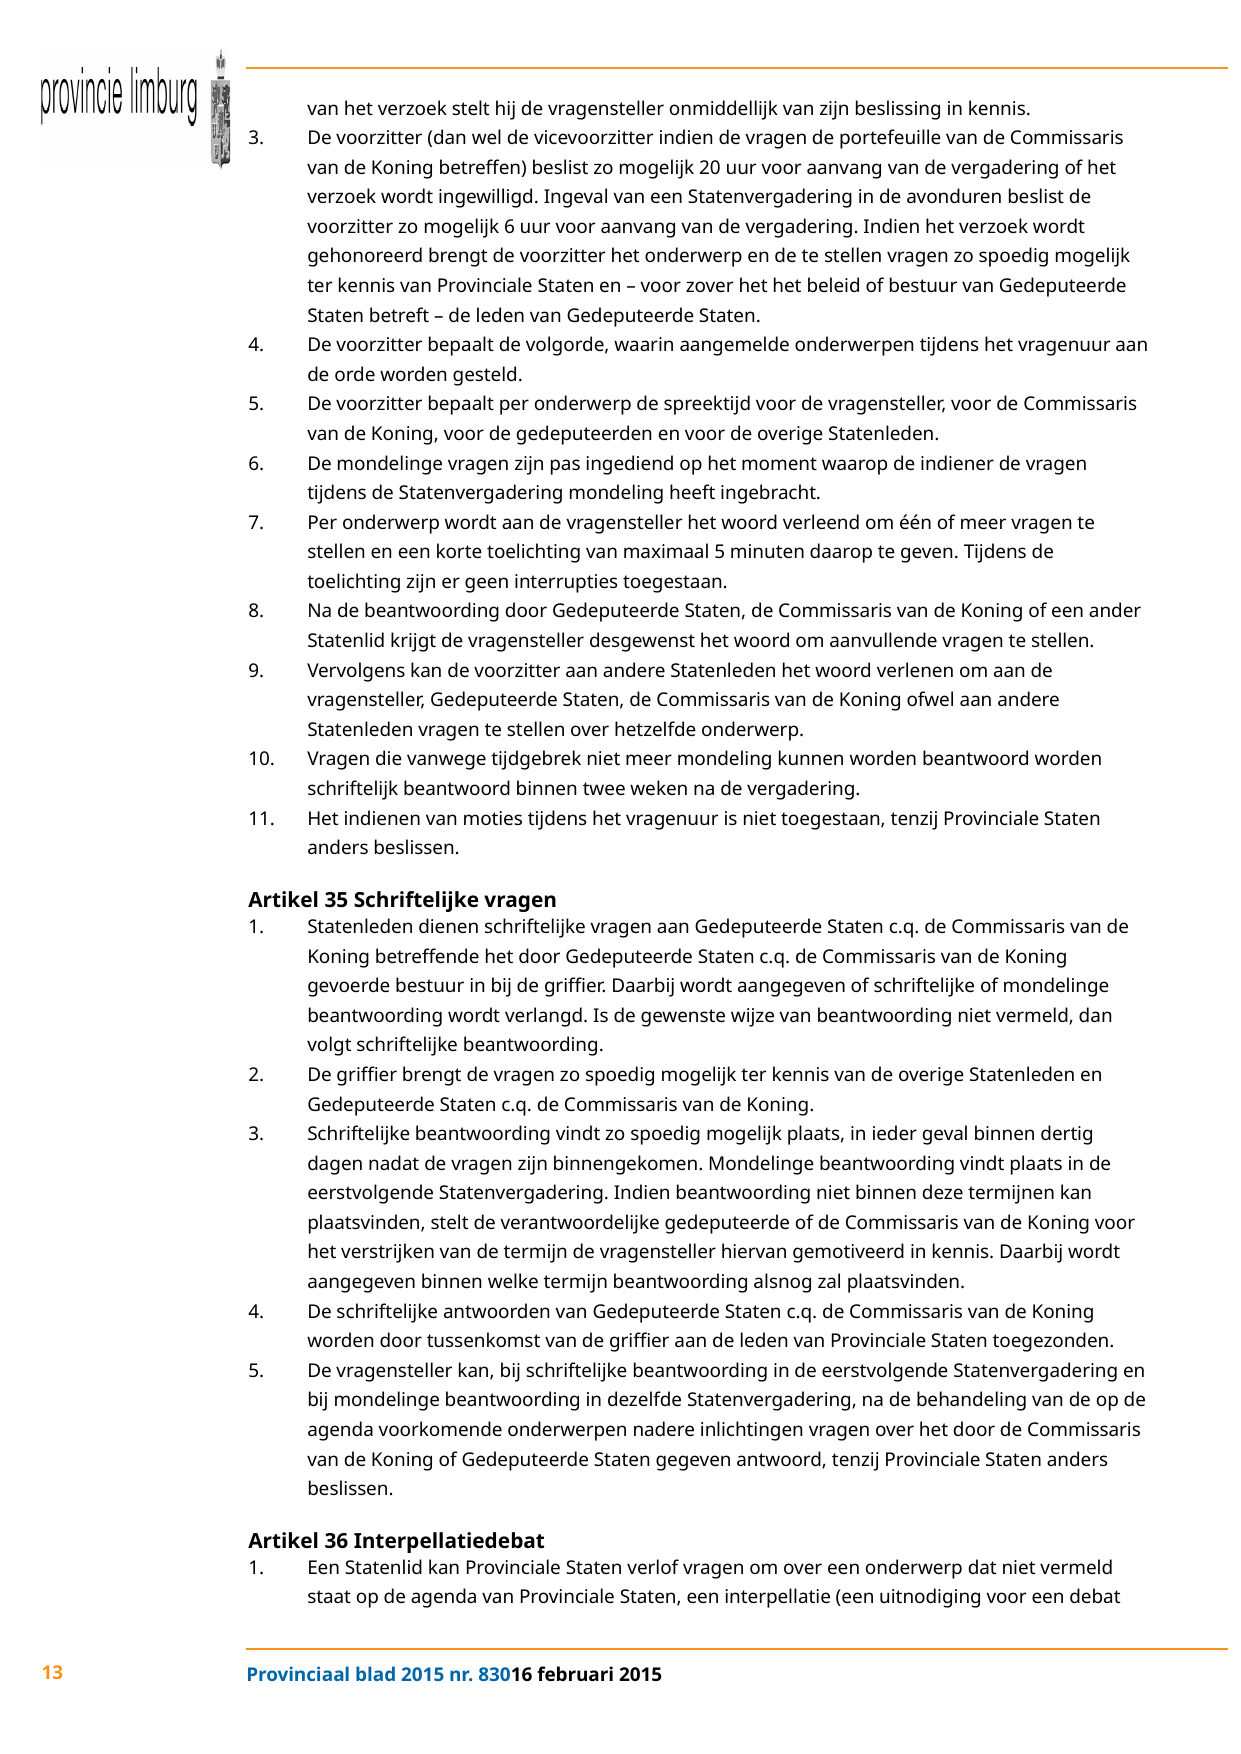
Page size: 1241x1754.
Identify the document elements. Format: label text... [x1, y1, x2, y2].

list De schriftelijke antwoorden van Gedeputeerde Staten c.q. de Commissaris van de Koning worden door tussenkomst van de griffier aan de leden van Provinciale Staten toegezonden. [248, 1298, 1152, 1353]
list De vragensteller kan, bij schriftelijke beantwoording in de eerstvolgende Statenvergadering en bij mondelinge beantwoording in dezelfde Statenvergadering, na de behandeling van de op de agenda voorkomende onderwerpen nadere inlichtingen vragen over het door de Commissaris van de Koning of Gedeputeerde Staten gegeven antwoord, tenzij Provinciale Staten anders beslissen. [248, 1357, 1152, 1501]
list De mondelinge vragen zijn pas ingediend op het moment waarop de indiener de vragen tijdens de Statenvergadering mondeling heeft ingebracht. [248, 450, 1152, 505]
list van het verzoek stelt hij de vragensteller onmiddellijk van zijn beslissing in kennis. [248, 95, 1152, 121]
list Vervolgens kan de voorzitter aan andere Statenleden het woord verlenen om aan de vragensteller, Gedeputeerde Staten, de Commissaris van de Koning ofwel aan andere Statenleden vragen te stellen over hetzelfde onderwerp. [248, 657, 1152, 742]
list Het indienen van moties tijdens het vragenuur is niet toegestaan, tenzij Provinciale Staten anders beslissen. [248, 805, 1152, 860]
text Artikel 35 Schriftelijke vragen [248, 885, 1152, 913]
list Vragen die vanwege tijdgebrek niet meer mondeling kunnen worden beantwoord worden schriftelijk beantwoord binnen twee weken na de vergadering. [248, 746, 1152, 801]
text Artikel 36 Interpellatiedebat [248, 1526, 1152, 1554]
list Een Statenlid kan Provinciale Staten verlof vragen om over een onderwerp dat niet vermeld staat op de agenda van Provinciale Staten, een interpellatie (een uitnodiging voor een debat [248, 1554, 1152, 1609]
list Na de beantwoording door Gedeputeerde Staten, de Commissaris van de Koning of een ander Statenlid krijgt de vragensteller desgewenst het woord om aanvullende vragen te stellen. [248, 598, 1152, 653]
list Statenleden dienen schriftelijke vragen aan Gedeputeerde Staten c.q. de Commissaris van de Koning betreffende het door Gedeputeerde Staten c.q. de Commissaris van de Koning gevoerde bestuur in bij de griffier. Daarbij wordt aangegeven of schriftelijke of mondelinge beantwoording wordt verlangd. Is de gewenste wijze van beantwoording niet vermeld, dan volgt schriftelijke beantwoording. [248, 913, 1152, 1057]
list De griffier brengt de vragen zo spoedig mogelijk ter kennis van de overige Statenleden en Gedeputeerde Staten c.q. de Commissaris van de Koning. [248, 1061, 1152, 1116]
list Schriftelijke beantwoording vindt zo spoedig mogelijk plaats, in ieder geval binnen dertig dagen nadat de vragen zijn binnengekomen. Mondelinge beantwoording vindt plaats in de eerstvolgende Statenvergadering. Indien beantwoording niet binnen deze termijnen kan plaatsvinden, stelt de verantwoordelijke gedeputeerde of de Commissaris van de Koning voor het verstrijken van de termijn de vragensteller hiervan gemotiveerd in kennis. Daarbij wordt aangegeven binnen welke termijn beantwoording alsnog zal plaatsvinden. [248, 1120, 1152, 1294]
picture [41, 47, 231, 172]
list De voorzitter (dan wel de vicevoorzitter indien de vragen de portefeuille van de Commissaris van de Koning betreffen) beslist zo mogelijk 20 uur voor aanvang van de vergadering of het verzoek wordt ingewilligd. Ingeval van een Statenvergadering in de avonduren beslist de voorzitter zo mogelijk 6 uur voor aanvang van de vergadering. Indien het verzoek wordt gehonoreerd brengt de voorzitter het onderwerp en de te stellen vragen zo spoedig mogelijk ter kennis van Provinciale Staten en – voor zover het het beleid of bestuur van Gedeputeerde Staten betreft – de leden van Gedeputeerde Staten. [248, 124, 1152, 328]
list De voorzitter bepaalt per onderwerp de spreektijd voor de vragensteller, voor de Commissaris van de Koning, voor de gedeputeerden en voor de overige Statenleden. [248, 391, 1152, 446]
list Per onderwerp wordt aan de vragensteller het woord verleend om één of meer vragen te stellen en een korte toelichting van maximaal 5 minuten daarop te geven. Tijdens de toelichting zijn er geen interrupties toegestaan. [248, 509, 1152, 594]
list De voorzitter bepaalt de volgorde, waarin aangemelde onderwerpen tijdens het vragenuur aan de orde worden gesteld. [248, 331, 1152, 387]
